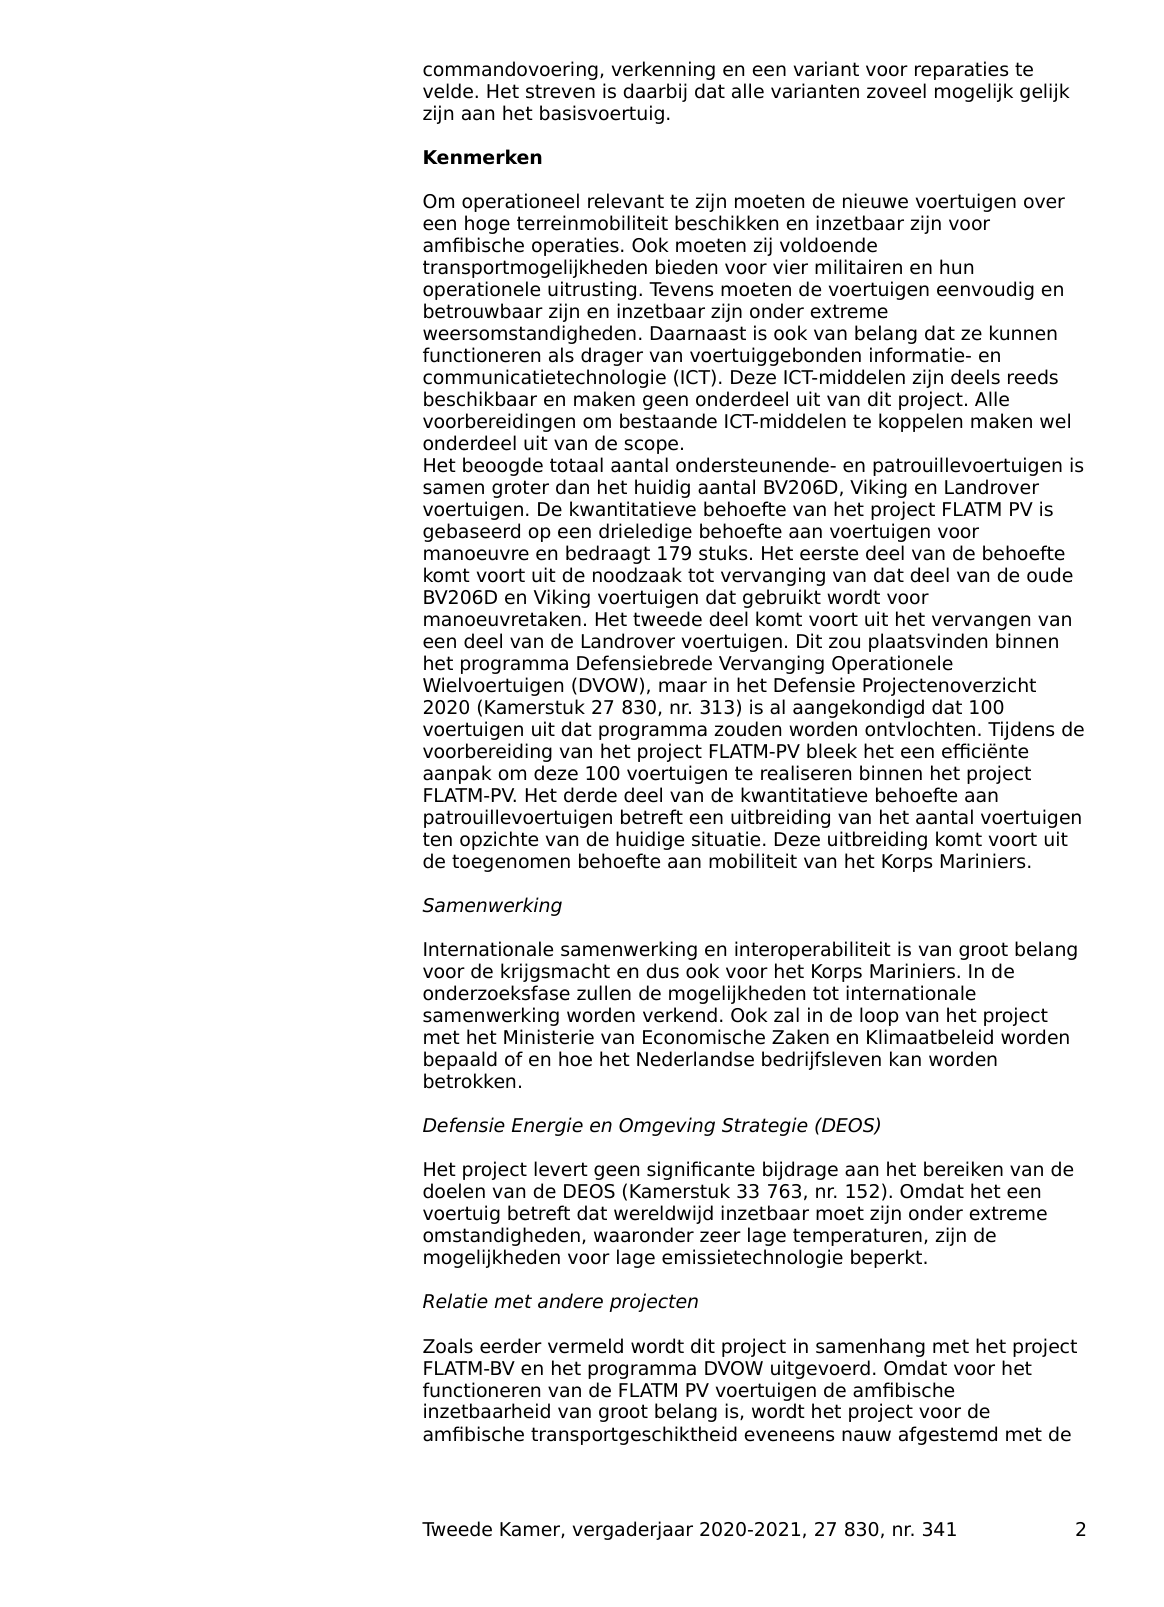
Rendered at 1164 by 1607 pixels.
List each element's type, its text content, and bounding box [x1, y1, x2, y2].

text commandovoering, verkenning en een variant voor reparaties te velde. Het streven is daarbij dat alle varianten zoveel mogelijk gelijk zijn aan het basisvoertuig. [422, 59, 1087, 125]
text Om operationeel relevant te zijn moeten de nieuwe voertuigen over een hoge terreinmobiliteit beschikken en inzetbaar zijn voor amfibische operaties. Ook moeten zij voldoende transportmogelijkheden bieden voor vier militairen en hun operationele uitrusting. Tevens moeten de voertuigen eenvoudig en betrouwbaar zijn en inzetbaar zijn onder extreme weersomstandigheden. Daarnaast is ook van belang dat ze kunnen functioneren als drager van voertuiggebonden informatie- en communicatietechnologie (ICT). Deze ICT-middelen zijn deels reeds beschikbaar en maken geen onderdeel uit van dit project. Alle voorbereidingen om bestaande ICT-middelen te koppelen maken wel onderdeel uit van de scope. [422, 191, 1087, 455]
text Het beoogde totaal aantal ondersteunende- en patrouillevoertuigen is samen groter dan het huidig aantal BV206D, Viking en Landrover voertuigen. De kwantitatieve behoefte van het project FLATM PV is gebaseerd op een drieledige behoefte aan voertuigen voor manoeuvre en bedraagt 179 stuks. Het eerste deel van de behoefte komt voort uit de noodzaak tot vervanging van dat deel van de oude BV206D en Viking voertuigen dat gebruikt wordt voor manoeuvretaken. Het tweede deel komt voort uit het vervangen van een deel van de Landrover voertuigen. Dit zou plaatsvinden binnen het programma Defensiebrede Vervanging Operationele Wielvoertuigen (DVOW), maar in het Defensie Projectenoverzicht 2020 (Kamerstuk 27 830, nr. 313) is al aangekondigd dat 100 voertuigen uit dat programma zouden worden ontvlochten. Tijdens de voorbereiding van het project FLATM-PV bleek het een efficiënte aanpak om deze 100 voertuigen te realiseren binnen het project FLATM-PV. Het derde deel van de kwantitatieve behoefte aan patrouillevoertuigen betreft een uitbreiding van het aantal voertuigen ten opzichte van de huidige situatie. Deze uitbreiding komt voort uit de toegenomen behoefte aan mobiliteit van het Korps Mariniers. [422, 455, 1087, 873]
text Internationale samenwerking en interoperabiliteit is van groot belang voor de krijgsmacht en dus ook voor het Korps Mariniers. In de onderzoeksfase zullen de mogelijkheden tot internationale samenwerking worden verkend. Ook zal in de loop van het project met het Ministerie van Economische Zaken en Klimaatbeleid worden bepaald of en hoe het Nederlandse bedrijfsleven kan worden betrokken. [422, 939, 1087, 1093]
subtitle Kenmerken [422, 147, 1087, 169]
subtitle Defensie Energie en Omgeving Strategie (DEOS) [422, 1115, 1087, 1137]
subtitle Samenwerking [422, 895, 1087, 917]
subtitle Relatie met andere projecten [422, 1291, 1087, 1313]
text Zoals eerder vermeld wordt dit project in samenhang met het project FLATM-BV en het programma DVOW uitgevoerd. Omdat voor het functioneren van de FLATM PV voertuigen de amfibische inzetbaarheid van groot belang is, wordt het project voor de amfibische transportgeschiktheid eveneens nauw afgestemd met de [422, 1336, 1087, 1445]
text Het project levert geen significante bijdrage aan het bereiken van de doelen van de DEOS (Kamerstuk 33 763, nr. 152). Omdat het een voertuig betreft dat wereldwijd inzetbaar moet zijn onder extreme omstandigheden, waaronder zeer lage temperaturen, zijn de mogelijkheden voor lage emissietechnologie beperkt. [422, 1159, 1087, 1269]
